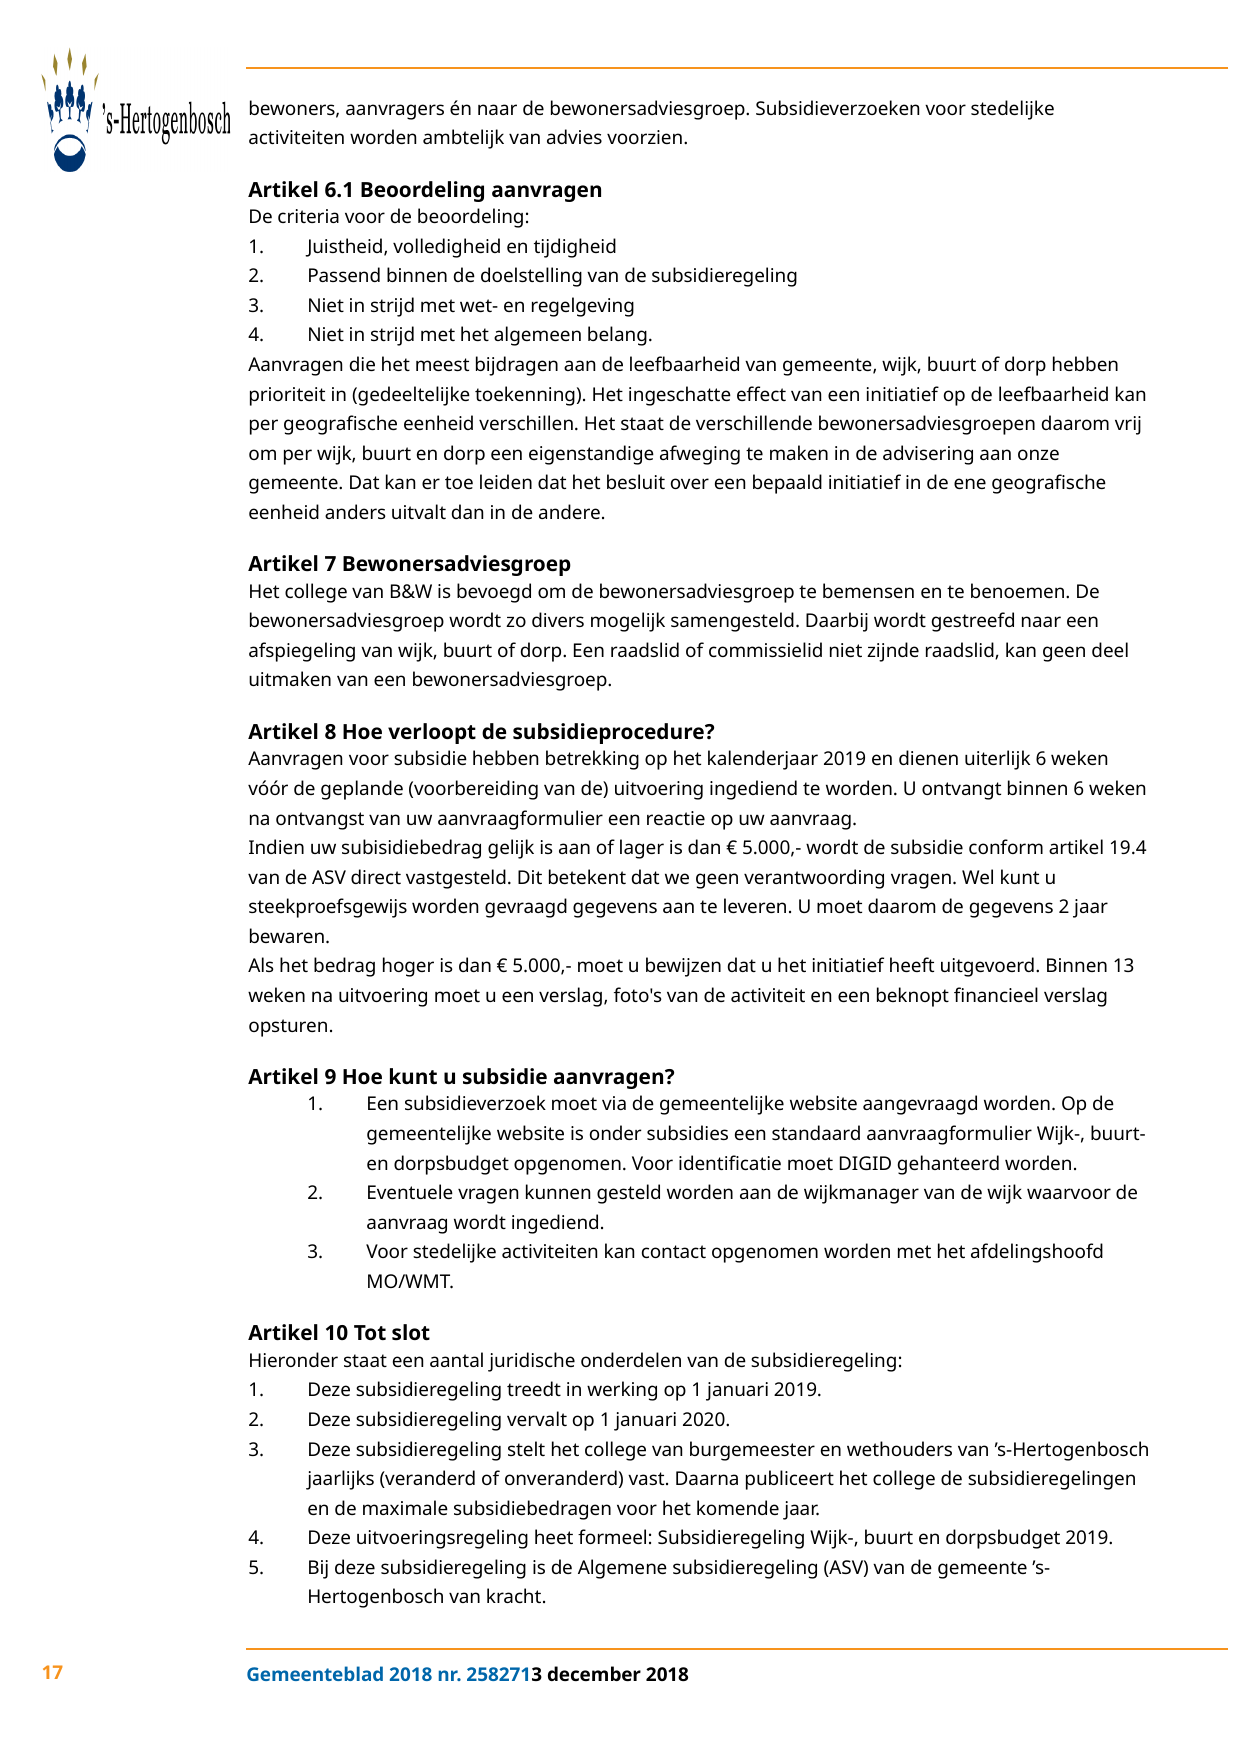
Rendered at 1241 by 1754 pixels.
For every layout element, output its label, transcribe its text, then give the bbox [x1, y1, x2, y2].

text Artikel 9 Hoe kunt u subsidie aanvragen? [248, 1062, 1152, 1091]
text Aanvragen die het meest bijdragen aan de leefbaarheid van gemeente, wijk, buurt of dorp hebben prioriteit in (gedeeltelijke toekenning). Het ingeschatte effect van een initiatief op de leefbaarheid kan per geografische eenheid verschillen. Het staat de verschillende bewonersadviesgroepen daarom vrij om per wijk, buurt en dorp een eigenstandige afweging te maken in de advisering aan onze gemeente. Dat kan er toe leiden dat het besluit over een bepaald initiatief in de ene geografische eenheid anders uitvalt dan in de andere. [248, 351, 1152, 525]
text Hieronder staat een aantal juridische onderdelen van de subsidieregeling: [248, 1347, 1152, 1373]
text Artikel 7 Bewonersadviesgroep [248, 549, 1152, 578]
text Artikel 10 Tot slot [248, 1318, 1152, 1347]
list Niet in strijd met het algemeen belang. [248, 322, 1152, 347]
list Bij deze subsidieregeling is de Algemene subsidieregeling (ASV) van de gemeente ’s-Hertogenbosch van kracht. [248, 1554, 1152, 1609]
text Het college van B&W is bevoegd om de bewonersadviesgroep te bemensen en te benoemen. De bewonersadviesgroep wordt zo divers mogelijk samengesteld. Daarbij wordt gestreefd naar een afspiegeling van wijk, buurt of dorp. Een raadslid of commissielid niet zijnde raadslid, kan geen deel uitmaken van een bewonersadviesgroep. [248, 578, 1152, 692]
list Deze uitvoeringsregeling heet formeel: Subsidieregeling Wijk-, buurt en dorpsbudget 2019. [248, 1524, 1152, 1550]
text Indien uw subisidiebedrag gelijk is aan of lager is dan € 5.000,- wordt de subsidie conform artikel 19.4 van de ASV direct vastgesteld. Dit betekent dat we geen verantwoording vragen. Wel kunt u steekproefsgewijs worden gevraagd gegevens aan te leveren. U moet daarom de gegevens 2 jaar bewaren. [248, 834, 1152, 949]
text Artikel 8 Hoe verloopt de subsidieprocedure? [248, 717, 1152, 746]
list Deze subsidieregeling treedt in werking op 1 januari 2019. [248, 1377, 1152, 1402]
list Deze subsidieregeling stelt het college van burgemeester en wethouders van ’s-Hertogenbosch jaarlijks (veranderd of onveranderd) vast. Daarna publiceert het college de subsidieregelingen en de maximale subsidiebedragen voor het komende jaar. [248, 1436, 1152, 1521]
text De criteria voor de beoordeling: [248, 203, 1152, 229]
list Passend binnen de doelstelling van de subsidieregeling [248, 262, 1152, 288]
list Niet in strijd met wet- en regelgeving [248, 292, 1152, 318]
list Deze subsidieregeling vervalt op 1 januari 2020. [248, 1406, 1152, 1432]
list Eventuele vragen kunnen gesteld worden aan de wijkmanager van de wijk waarvoor de aanvraag wordt ingediend. [307, 1179, 1152, 1235]
text bewoners, aanvragers én naar de bewonersadviesgroep. Subsidieverzoeken voor stedelijke activiteiten worden ambtelijk van advies voorzien. [248, 95, 1152, 150]
list Juistheid, volledigheid en tijdigheid [248, 233, 1152, 258]
text Artikel 6.1 Beoordeling aanvragen [248, 175, 1152, 203]
text Aanvragen voor subsidie hebben betrekking op het kalenderjaar 2019 en dienen uiterlijk 6 weken vóór de geplande (voorbereiding van de) uitvoering ingediend te worden. U ontvangt binnen 6 weken na ontvangst van uw aanvraagformulier een reactie op uw aanvraag. [248, 746, 1152, 830]
picture [41, 47, 231, 172]
text Als het bedrag hoger is dan € 5.000,- moet u bewijzen dat u het initiatief heeft uitgevoerd. Binnen 13 weken na uitvoering moet u een verslag, foto's van de activiteit en een beknopt financieel verslag opsturen. [248, 953, 1152, 1037]
list Voor stedelijke activiteiten kan contact opgenomen worden met het afdelingshoofd MO/WMT. [307, 1238, 1152, 1294]
list Een subsidieverzoek moet via de gemeentelijke website aangevraagd worden. Op de gemeentelijke website is onder subsidies een standaard aanvraagformulier Wijk-, buurt- en dorpsbudget opgenomen. Voor identificatie moet DIGID gehanteerd worden. [307, 1091, 1152, 1176]
